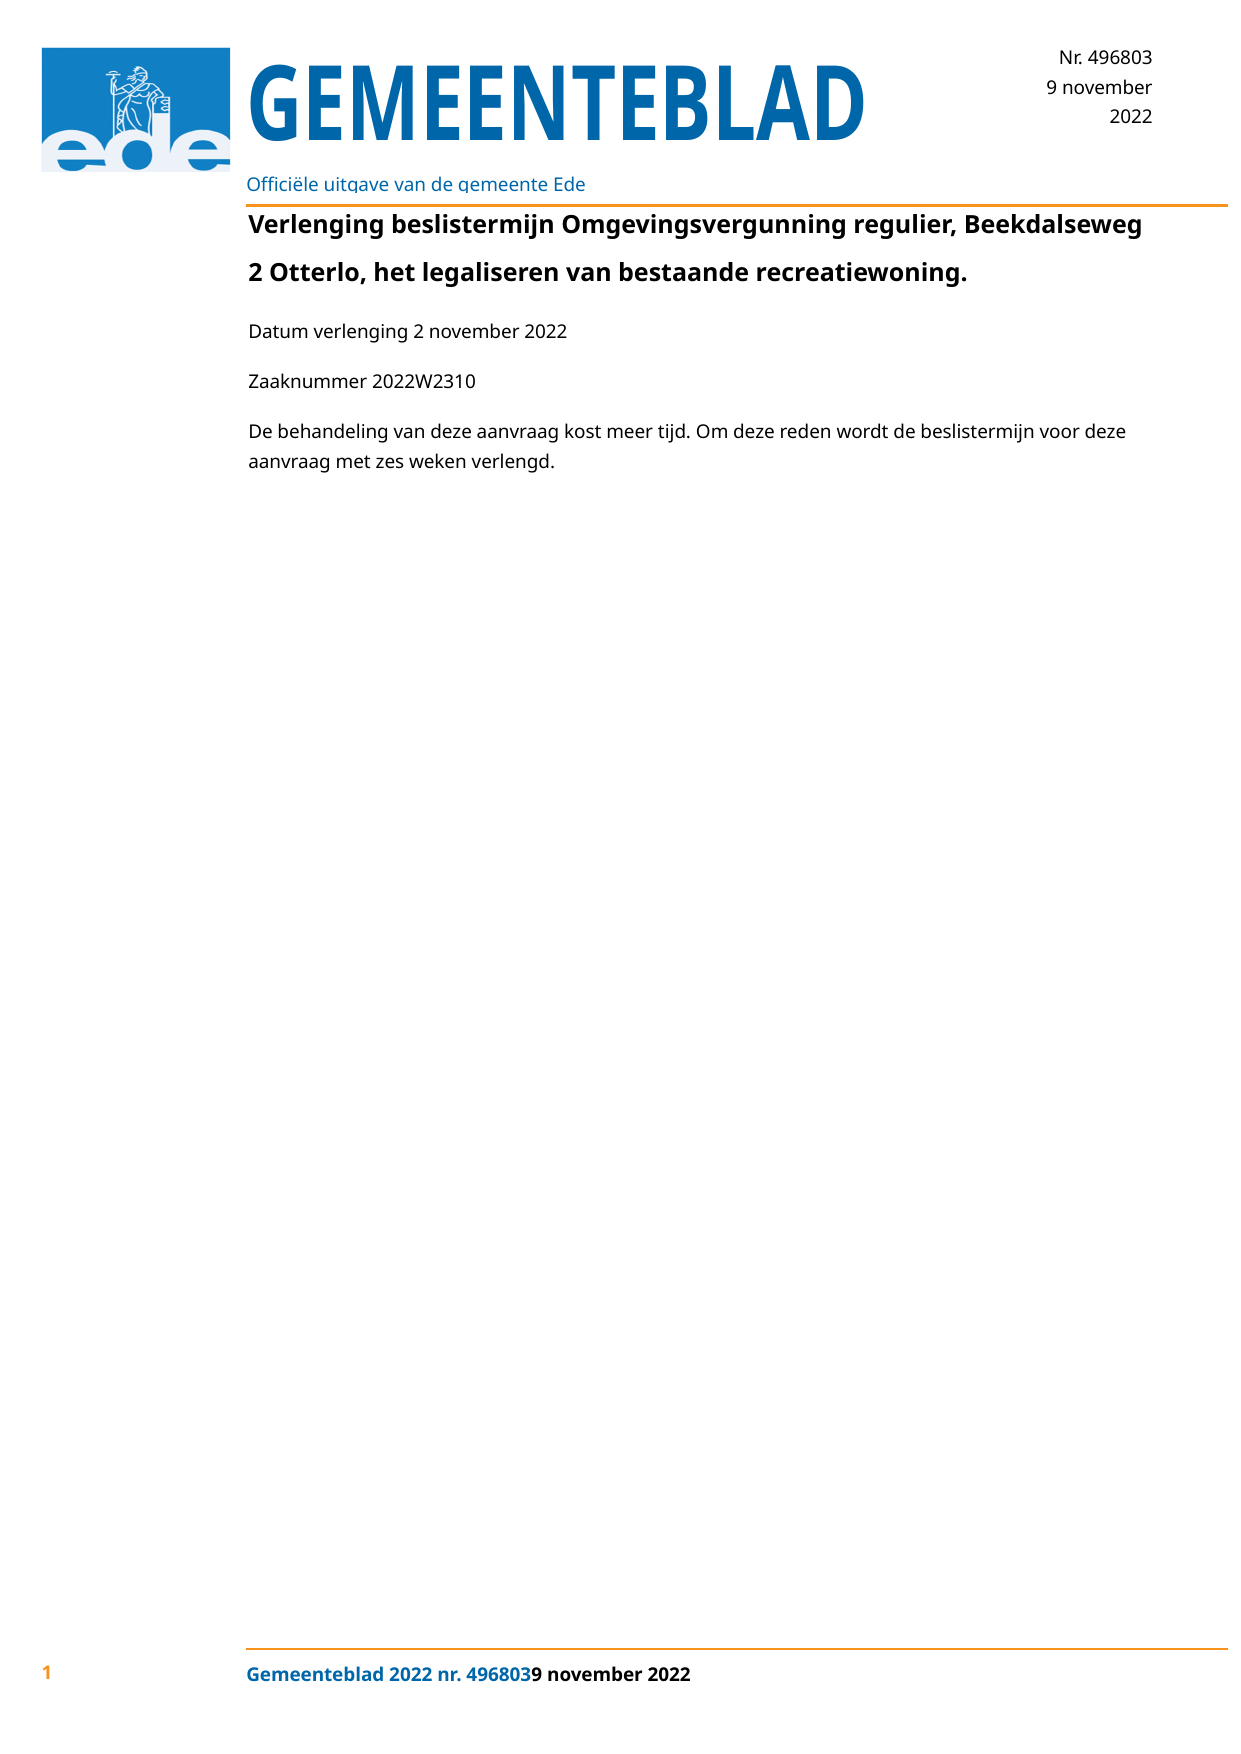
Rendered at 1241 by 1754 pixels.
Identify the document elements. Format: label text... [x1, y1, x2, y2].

text De behandeling van deze aanvraag kost meer tijd. Om deze reden wordt de beslistermijn voor deze aanvraag met zes weken verlengd. [248, 419, 1152, 474]
text Verlenging beslistermijn Omgevingsvergunning regulier, Beekdalseweg 2 Otterlo, het legaliseren van bestaande recreatiewoning. [248, 207, 1152, 288]
text Zaaknummer 2022W2310 [248, 368, 1152, 394]
text Datum verlenging 2 november 2022 [248, 318, 1152, 344]
picture [41, 47, 231, 172]
